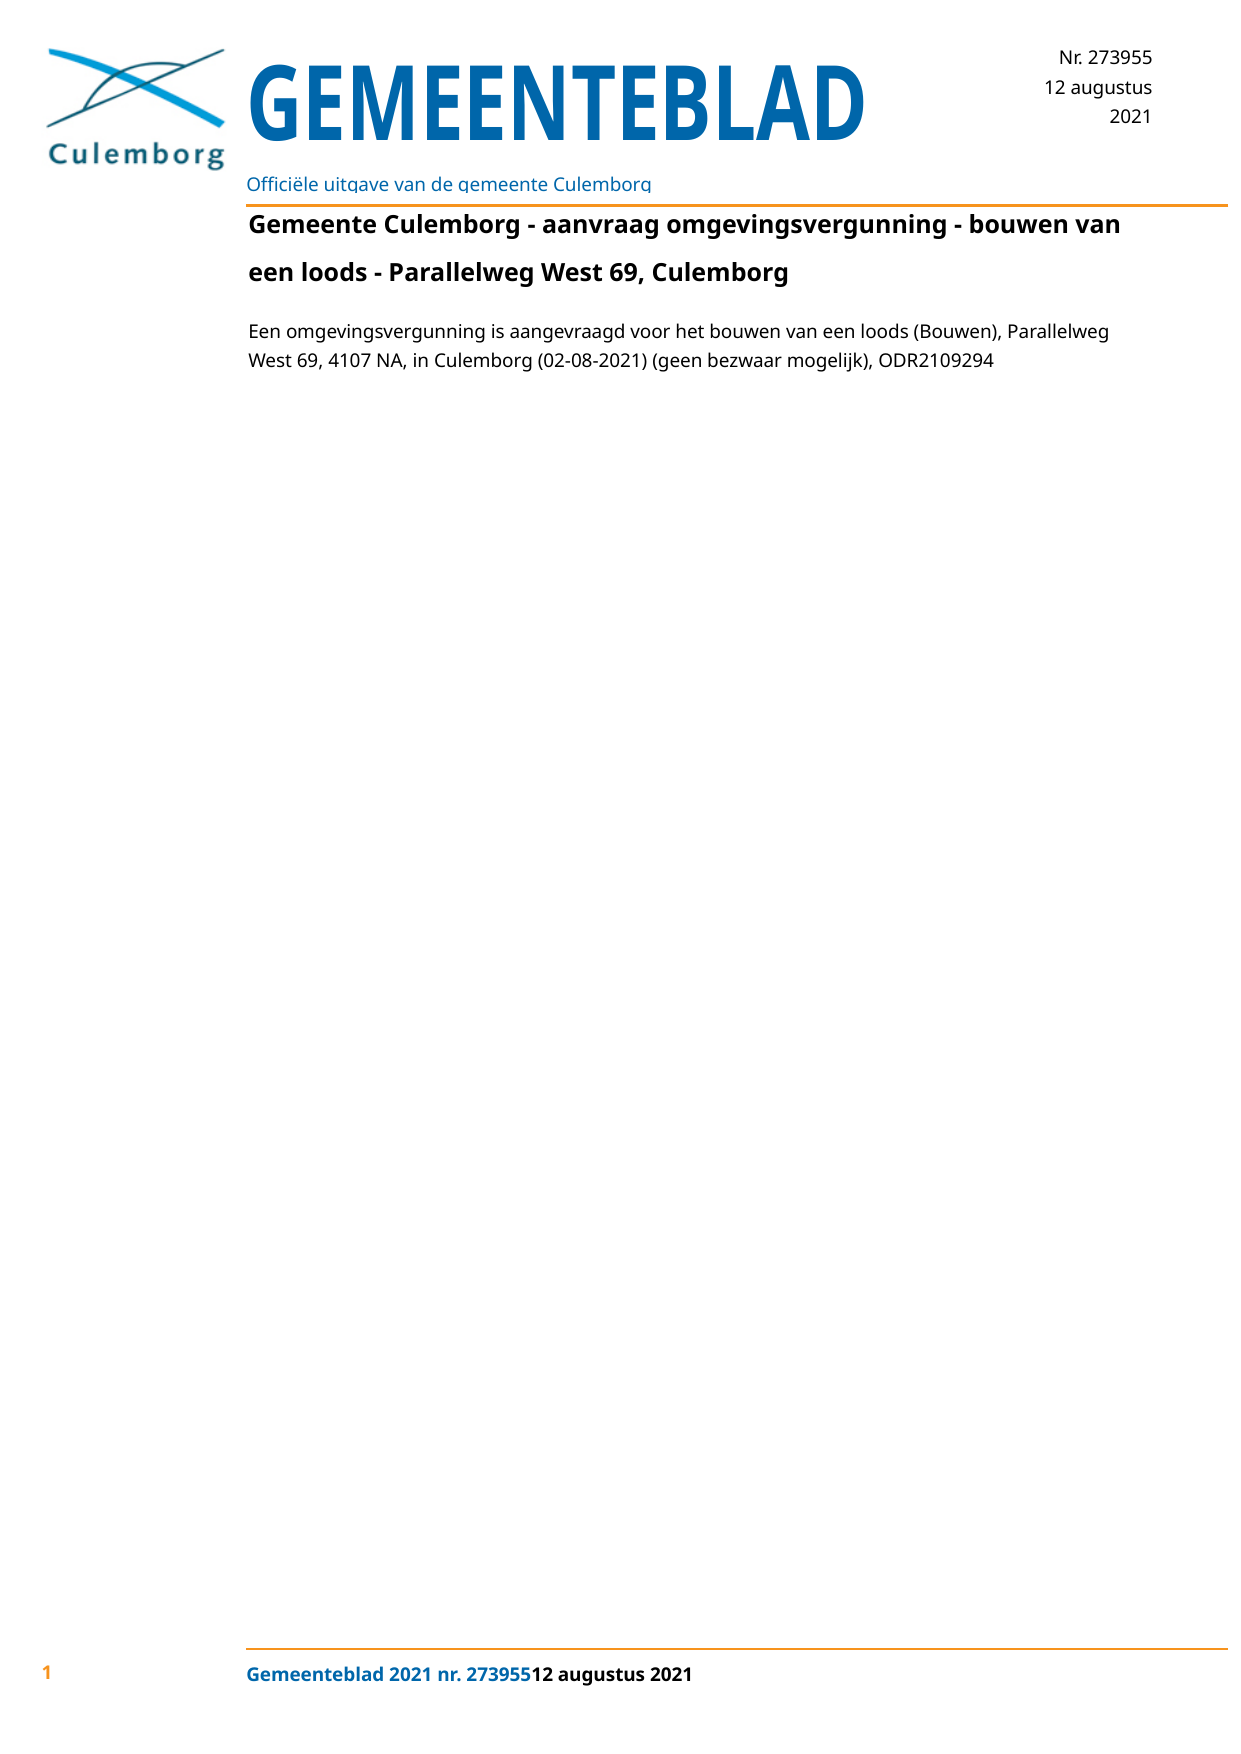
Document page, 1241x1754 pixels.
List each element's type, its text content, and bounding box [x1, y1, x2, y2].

picture [41, 47, 231, 172]
text Een omgevingsvergunning is aangevraagd voor het bouwen van een loods (Bouwen), Parallelweg West 69, 4107 NA, in Culemborg (02-08-2021) (geen bezwaar mogelijk), ODR2109294 [248, 318, 1152, 373]
text Gemeente Culemborg - aanvraag omgevingsvergunning - bouwen van een loods - Parallelweg West 69, Culemborg [248, 207, 1152, 288]
